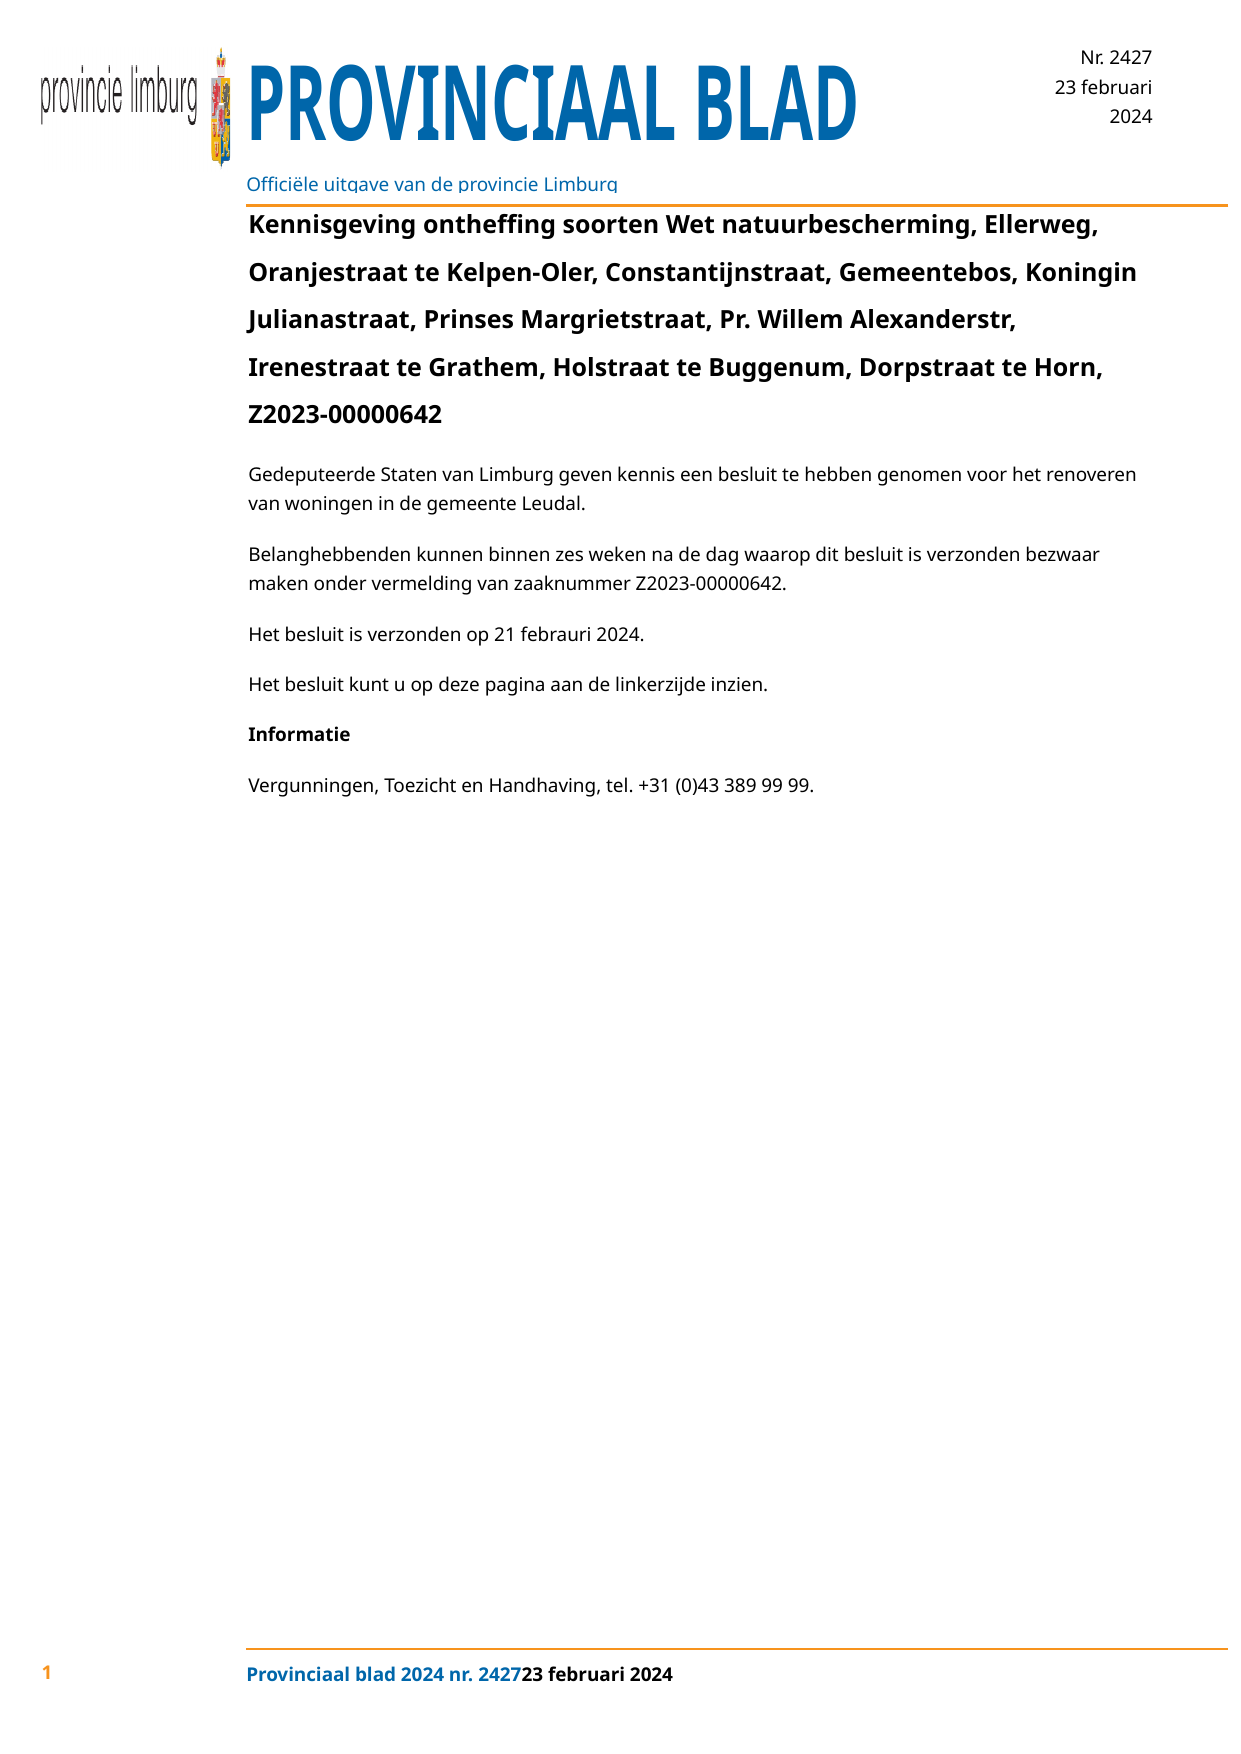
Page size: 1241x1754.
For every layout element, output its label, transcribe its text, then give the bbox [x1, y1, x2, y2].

text Gedeputeerde Staten van Limburg geven kennis een besluit te hebben genomen voor het renoveren van woningen in de gemeente Leudal. [248, 461, 1152, 516]
text Kennisgeving ontheffing soorten Wet natuurbescherming, Ellerweg, Oranjestraat te Kelpen-Oler, Constantijnstraat, Gemeentebos, Koningin Julianastraat, Prinses Margrietstraat, Pr. Willem Alexanderstr, Irenestraat te Grathem, Holstraat te Buggenum, Dorpstraat te Horn, Z2023-00000642 [248, 207, 1152, 431]
text Belanghebbenden kunnen binnen zes weken na de dag waarop dit besluit is verzonden bezwaar maken onder vermelding van zaaknummer Z2023-00000642. [248, 541, 1152, 596]
picture [41, 47, 231, 172]
text Het besluit is verzonden op 21 febrauri 2024. [248, 621, 1152, 646]
text Het besluit kunt u op deze pagina aan de linkerzijde inzien. [248, 671, 1152, 697]
text Informatie [248, 722, 1152, 747]
text Vergunningen, Toezicht en Handhaving, tel. +31 (0)43 389 99 99. [248, 772, 1152, 798]
